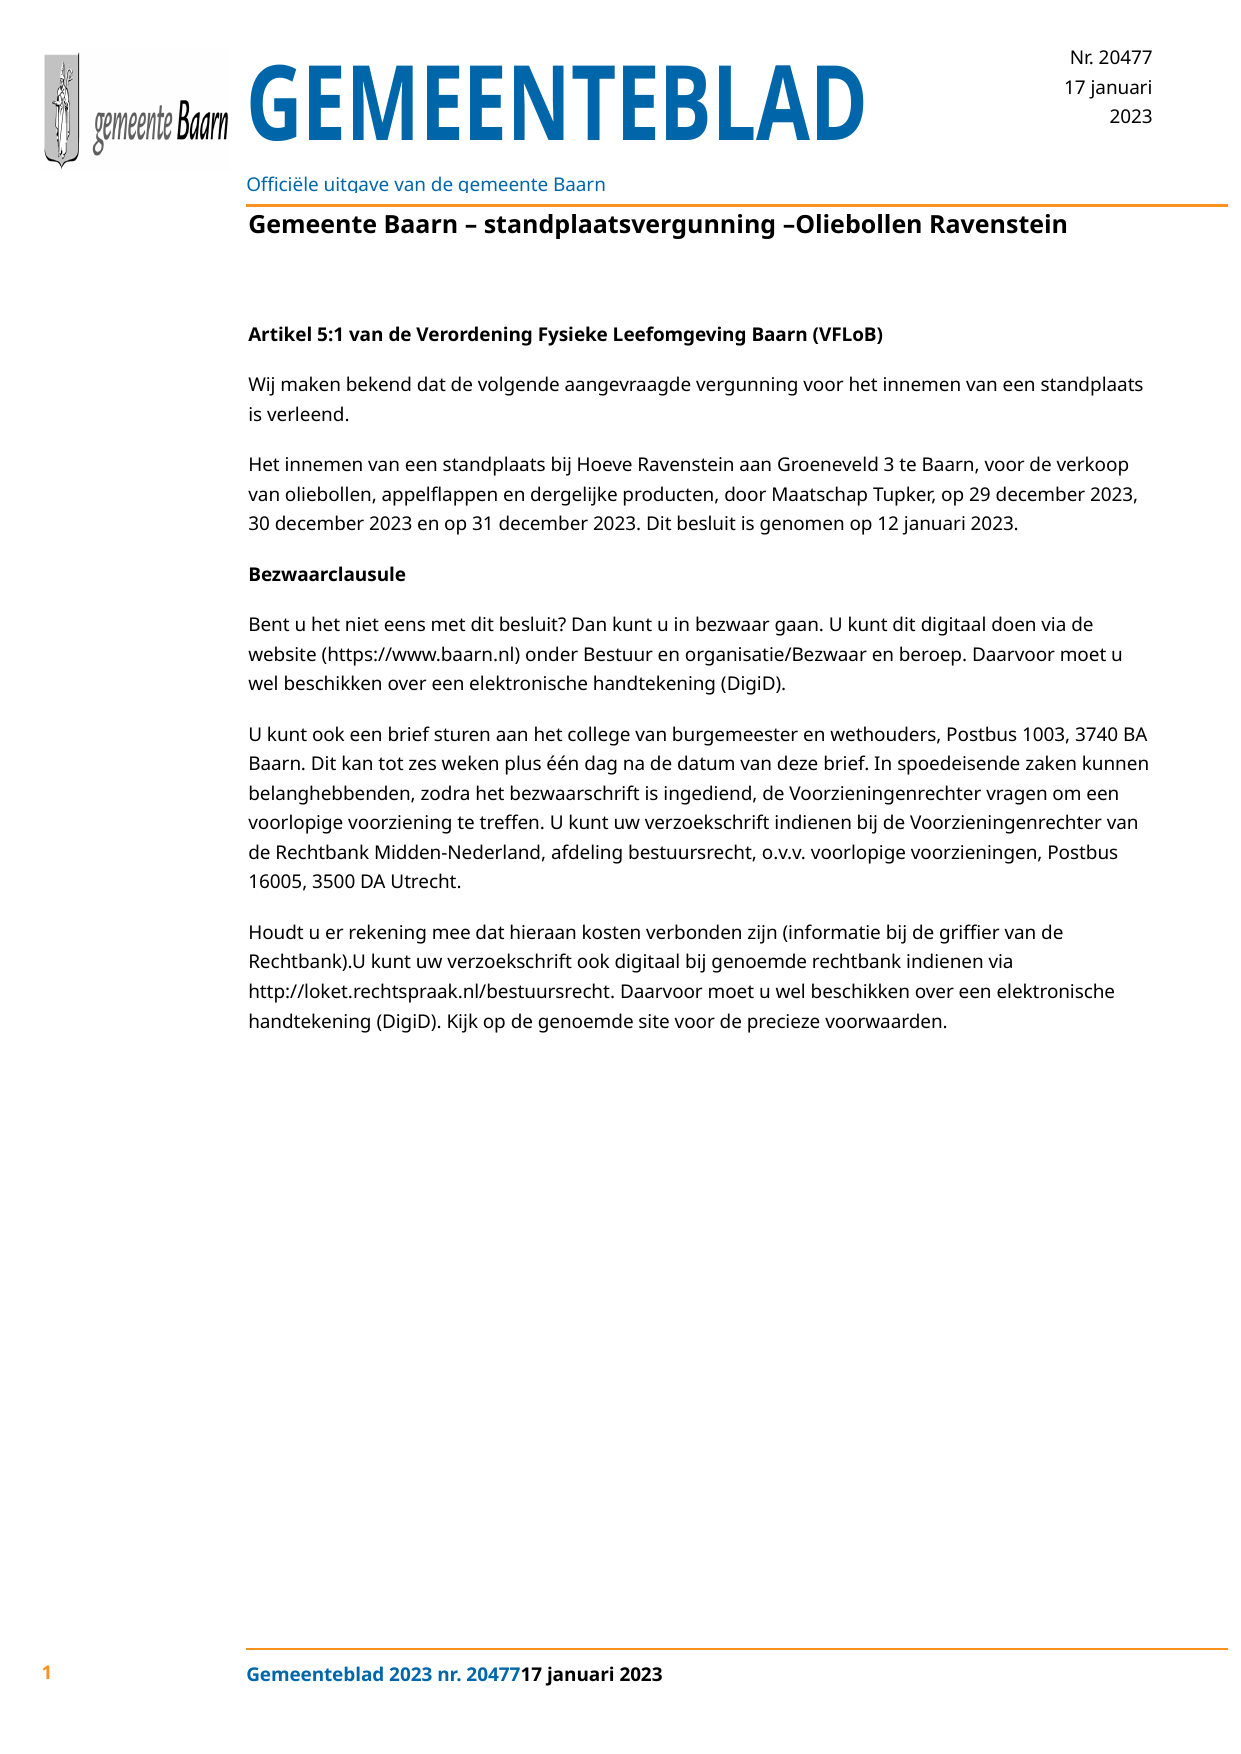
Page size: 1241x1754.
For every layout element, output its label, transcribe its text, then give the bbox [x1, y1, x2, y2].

text Gemeente Baarn – standplaatsvergunning –Oliebollen Ravenstein [248, 207, 1152, 241]
text Wij maken bekend dat de volgende aangevraagde vergunning voor het innemen van een standplaats is verleend. [248, 371, 1152, 426]
text Bent u het niet eens met dit besluit? Dan kunt u in bezwaar gaan. U kunt dit digitaal doen via de website (https://www.baarn.nl) onder Bestuur en organisatie/Bezwaar en beroep. Daarvoor moet u wel beschikken over een elektronische handtekening (DigiD). [248, 611, 1152, 696]
text Het innemen van een standplaats bij Hoeve Ravenstein aan Groeneveld 3 te Baarn, voor de verkoop van oliebollen, appelflappen en dergelijke producten, door Maatschap Tupker, op 29 december 2023, 30 december 2023 en op 31 december 2023. Dit besluit is genomen op 12 januari 2023. [248, 451, 1152, 536]
text Artikel 5:1 van de Verordening Fysieke Leefomgeving Baarn (VFLoB) [248, 321, 1152, 346]
picture [41, 47, 231, 172]
text U kunt ook een brief sturen aan het college van burgemeester en wethouders, Postbus 1003, 3740 BA Baarn. Dit kan tot zes weken plus één dag na de datum van deze brief. In spoedeisende zaken kunnen belanghebbenden, zodra het bezwaarschrift is ingediend, de Voorzieningenrechter vragen om een voorlopige voorziening te treffen. U kunt uw verzoekschrift indienen bij de Voorzieningenrechter van de Rechtbank Midden-Nederland, afdeling bestuursrecht, o.v.v. voorlopige voorzieningen, Postbus 16005, 3500 DA Utrecht. [248, 721, 1152, 894]
text Houdt u er rekening mee dat hieraan kosten verbonden zijn (informatie bij de griffier van de Rechtbank).U kunt uw verzoekschrift ook digitaal bij genoemde rechtbank indienen via http://loket.rechtspraak.nl/bestuursrecht. Daarvoor moet u wel beschikken over een elektronische handtekening (DigiD). Kijk op de genoemde site voor de precieze voorwaarden. [248, 919, 1152, 1033]
text Bezwaarclausule [248, 561, 1152, 586]
